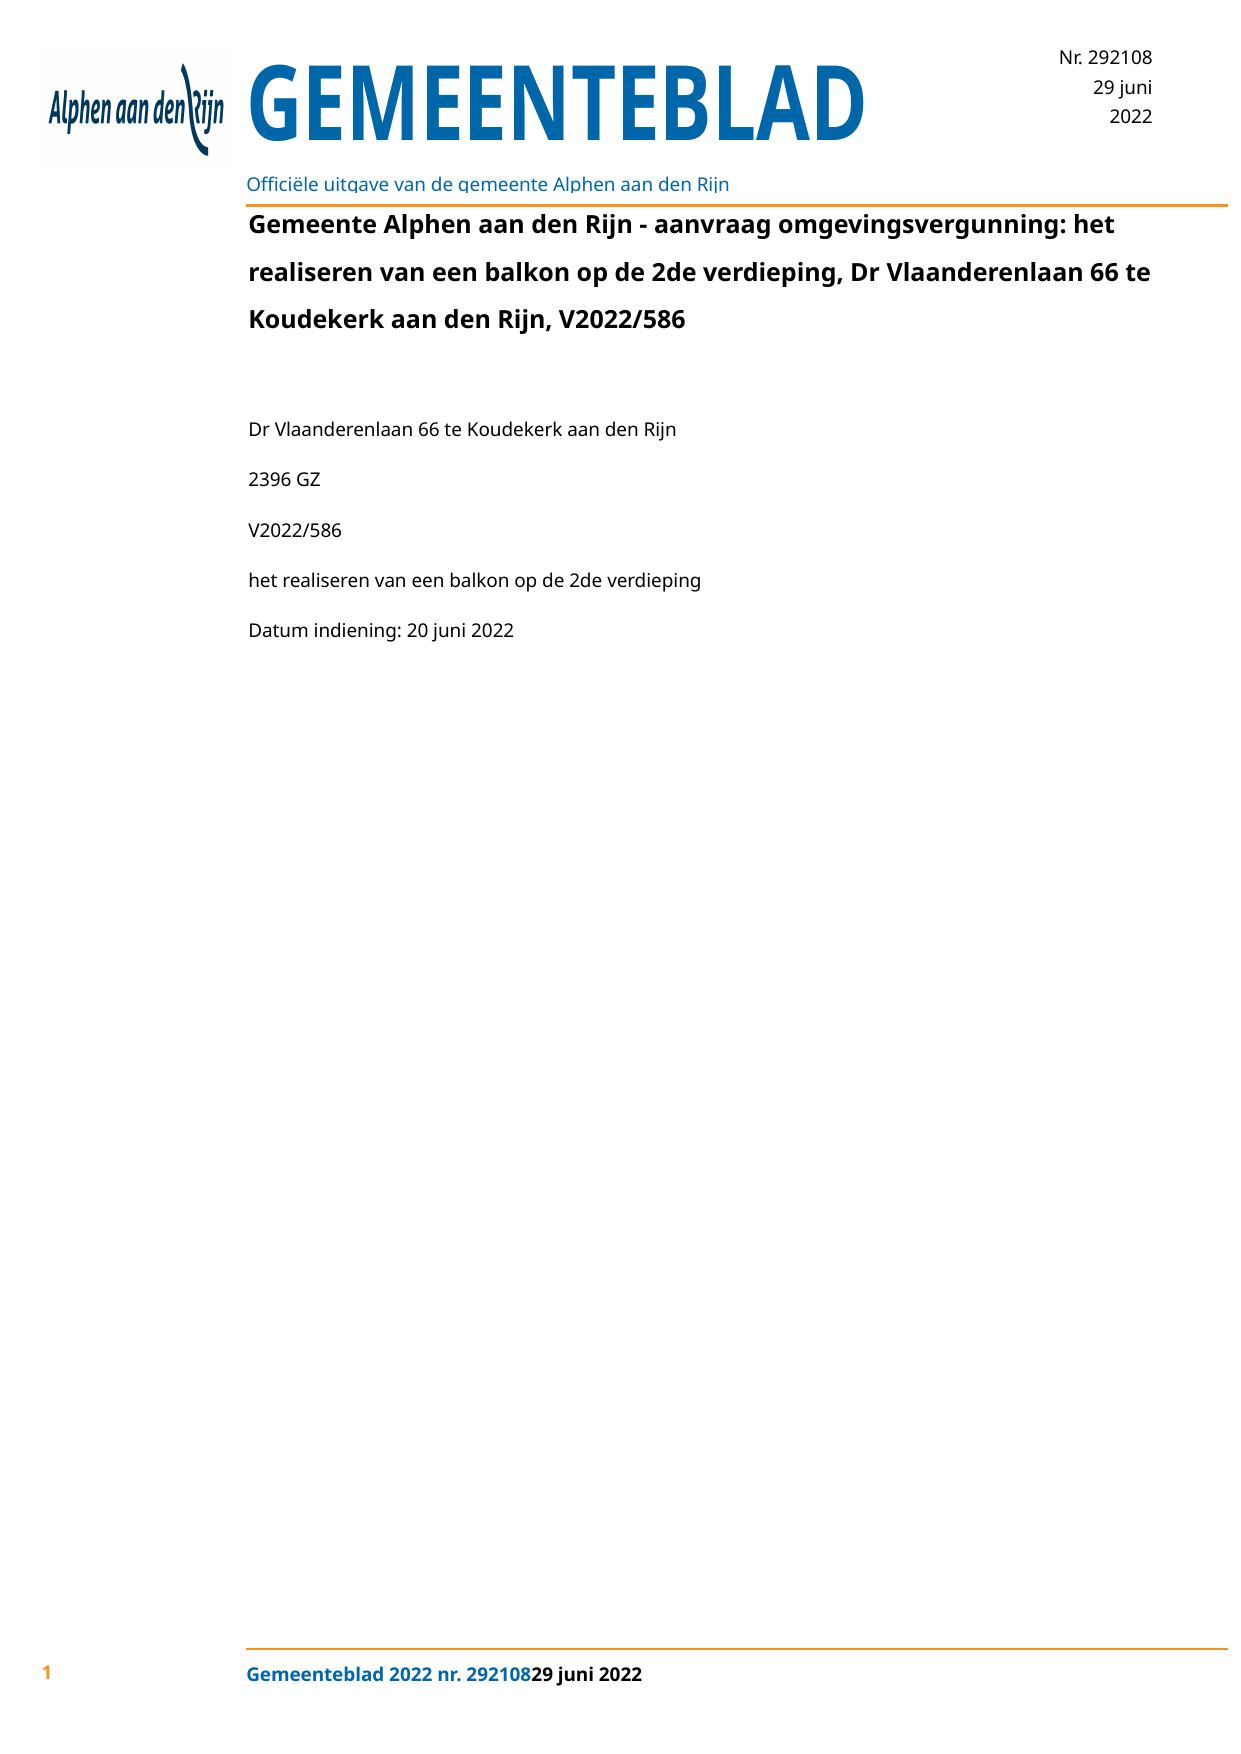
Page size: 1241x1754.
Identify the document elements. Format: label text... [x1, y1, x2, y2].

picture [41, 47, 231, 172]
text het realiseren van een balkon op de 2de verdieping [248, 567, 1152, 593]
text Gemeente Alphen aan den Rijn - aanvraag omgevingsvergunning: het realiseren van een balkon op de 2de verdieping, Dr Vlaanderenlaan 66 te Koudekerk aan den Rijn, V2022/586 [248, 207, 1152, 336]
text 2396 GZ [248, 466, 1152, 492]
text V2022/586 [248, 517, 1152, 542]
text Datum indiening: 20 juni 2022 [248, 618, 1152, 643]
text Dr Vlaanderenlaan 66 te Koudekerk aan den Rijn [248, 416, 1152, 442]
